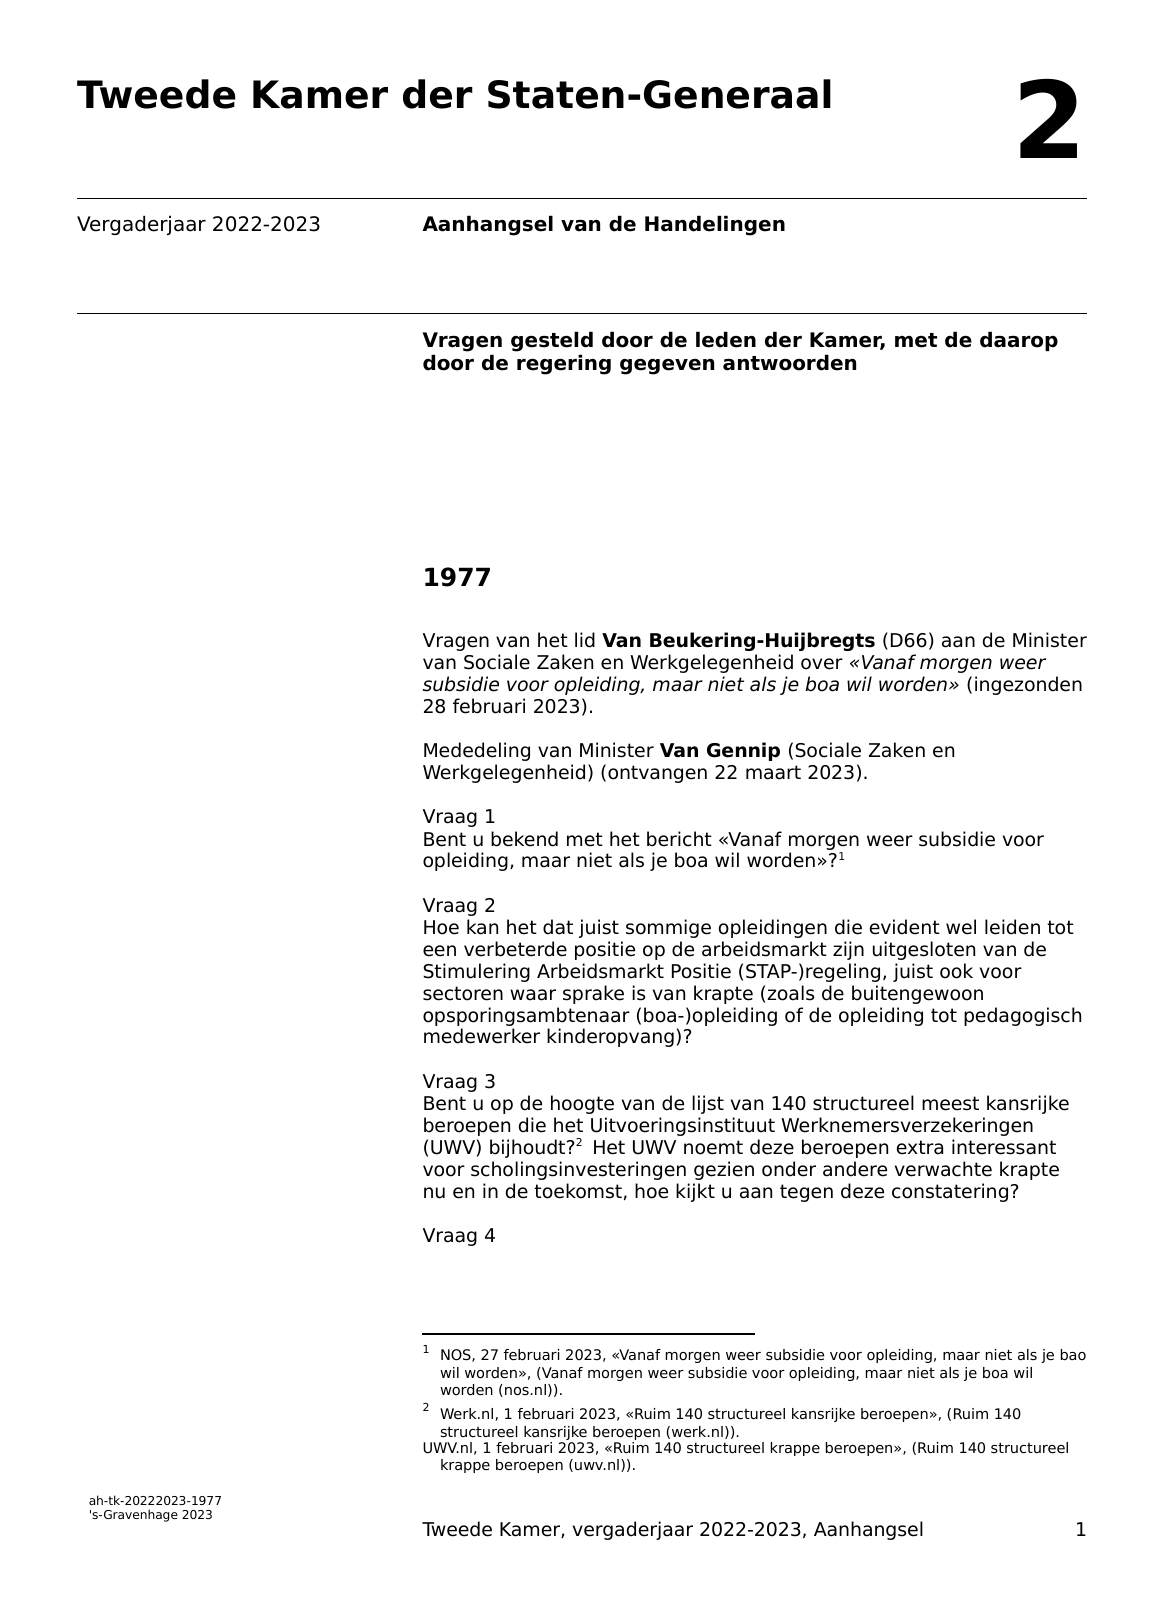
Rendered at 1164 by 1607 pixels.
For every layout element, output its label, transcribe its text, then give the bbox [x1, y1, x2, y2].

text Bent u op de hoogte van de lijst van 140 structureel meest kansrijke beroepen die het Uitvoeringsinstituut Werknemersverzekeringen (UWV) bijhoudt? Het UWV noemt deze beroepen extra interessant voor scholingsinvesteringen gezien onder andere verwachte krapte nu en in de toekomst, hoe kijkt u aan tegen deze constatering? [422, 1093, 1087, 1202]
table_header Tweede Kamer der Staten-Generaal [77, 59, 886, 198]
text Vraag 2 [422, 894, 1087, 917]
text Werk.nl, 1 februari 2023, «Ruim 140 structureel kansrijke beroepen», (Ruim 140 structureel kansrijke beroepen (werk.nl)). [422, 1402, 1087, 1441]
table_cell Aanhangsel van de Handelingen [422, 199, 1087, 313]
text ah-tk-20222023-1977 [88, 1494, 323, 1508]
text Vraag 3 [422, 1071, 1087, 1093]
text Hoe kan het dat juist sommige opleidingen die evident wel leiden tot een verbeterde positie op de arbeidsmarkt zijn uitgesloten van de Stimulering Arbeidsmarkt Positie (STAP-)regeling, juist ook voor sectoren waar sprake is van krapte (zoals de buitengewoon opsporingsambtenaar (boa-)opleiding of de opleiding tot pedagogisch medewerker kinderopvang)? [422, 917, 1087, 1048]
text UWV.nl, 1 februari 2023, «Ruim 140 structureel krappe beroepen», (Ruim 140 structureel krappe beroepen (uwv.nl)). [422, 1441, 1087, 1474]
text Mededeling van Minister Van Gennip (Sociale Zaken en Werkgelegenheid) (ontvangen 22 maart 2023). [422, 740, 1087, 784]
table_cell Vergaderjaar 2022-2023 [77, 199, 422, 313]
table_header 2 [886, 59, 1087, 198]
text Vraag 4 [422, 1225, 1087, 1247]
text Vraag 1 [422, 806, 1087, 828]
table_cell [77, 314, 422, 375]
text Vragen van het lid Van Beukering-Huijbregts (D66) aan de Minister van Sociale Zaken en Werkgelegenheid over «Vanaf morgen weer subsidie voor opleiding, maar niet als je boa wil worden» (ingezonden 28 februari 2023). [422, 630, 1087, 718]
text NOS, 27 februari 2023, «Vanaf morgen weer subsidie voor opleiding, maar niet als je bao wil worden», (Vanaf morgen weer subsidie voor opleiding, maar niet als je boa wil worden (nos.nl)). [422, 1343, 1087, 1399]
table_cell Vragen gesteld door de leden der Kamer, met de daarop door de regering gegeven antwoorden [422, 314, 1087, 375]
text 's-Gravenhage 2023 [88, 1508, 323, 1522]
text 1977 [422, 563, 1087, 592]
text Bent u bekend met het bericht «Vanaf morgen weer subsidie voor opleiding, maar niet als je boa wil worden»? [422, 828, 1087, 872]
